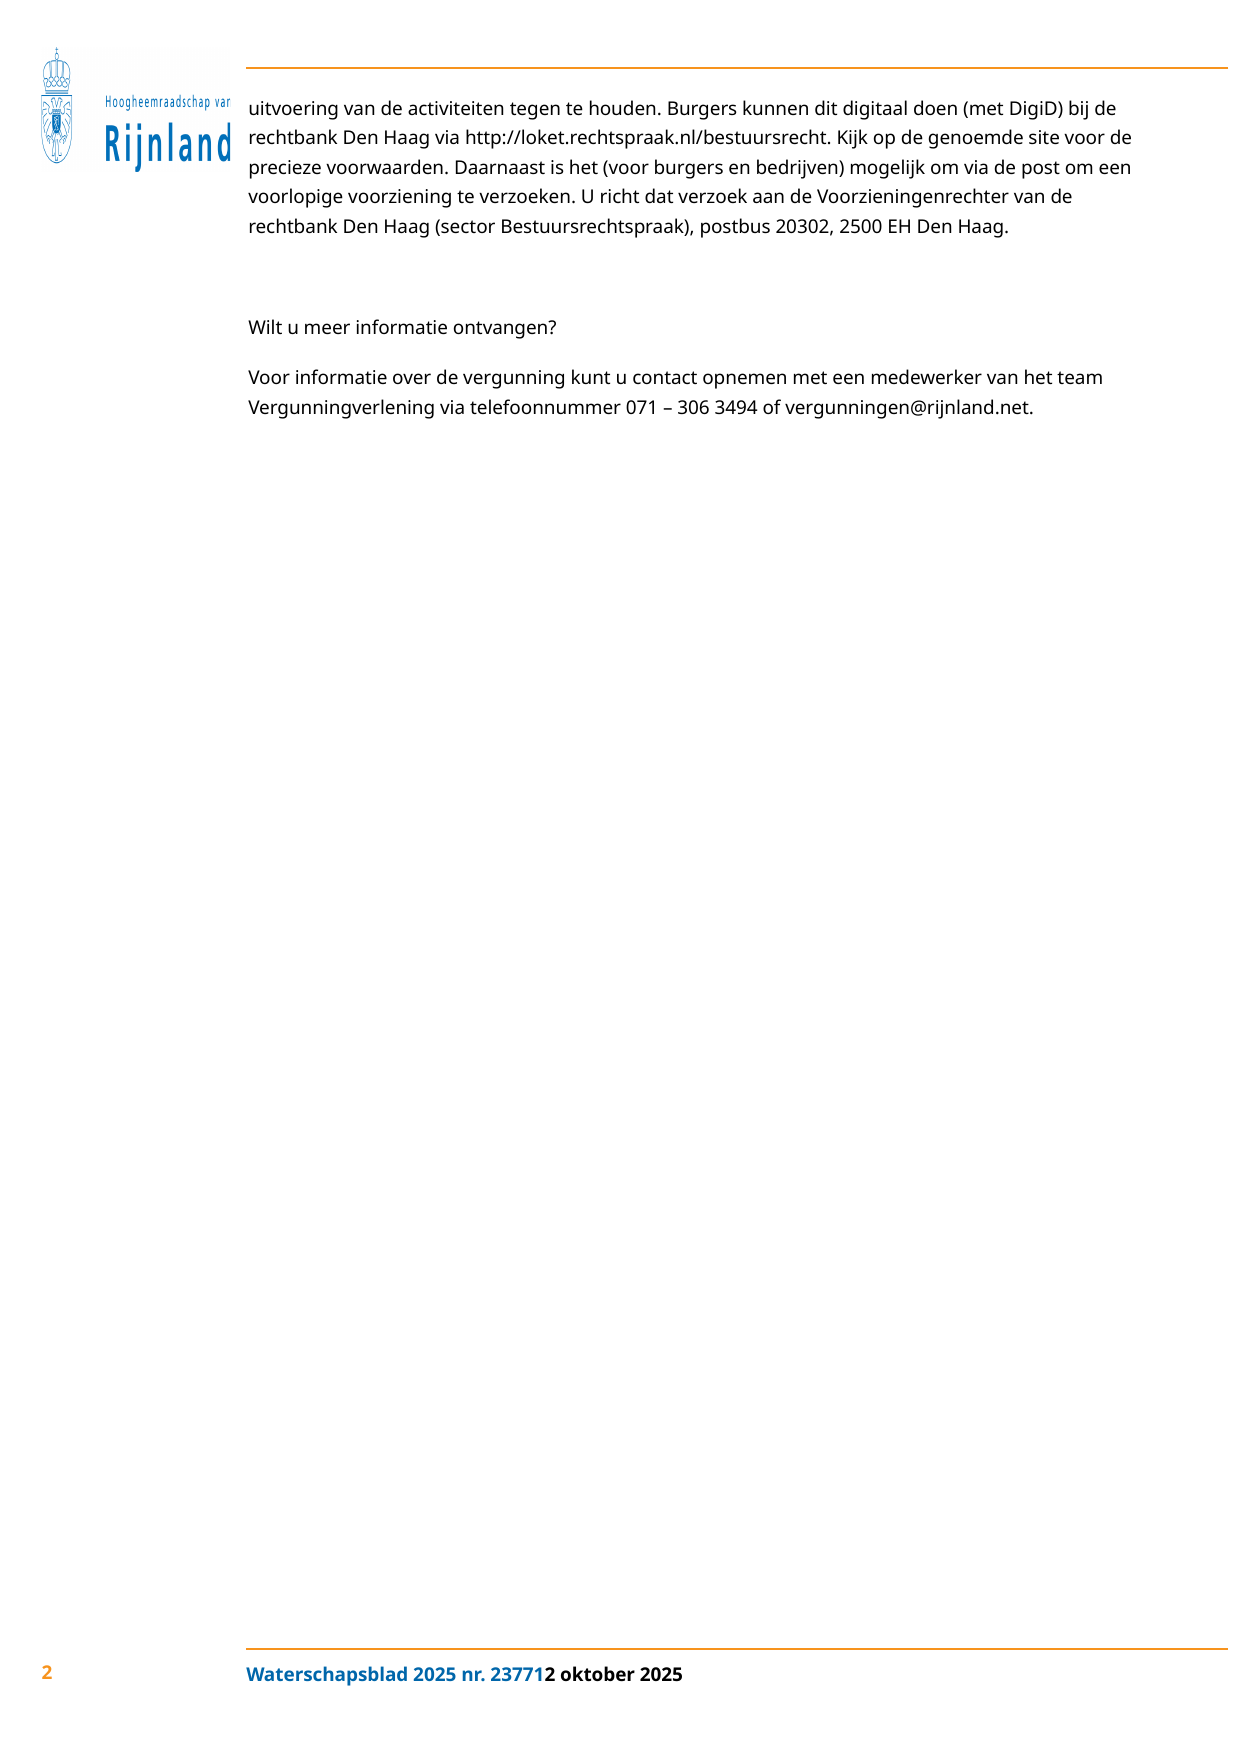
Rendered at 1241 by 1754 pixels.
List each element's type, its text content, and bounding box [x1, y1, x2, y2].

text Voor informatie over de vergunning kunt u contact opnemen met een medewerker van het team Vergunningverlening via telefoonnummer 071 – 306 3494 of vergunningen@rijnland.net. [248, 364, 1152, 420]
picture [41, 47, 231, 172]
text Wilt u meer informatie ontvangen? [248, 314, 1152, 340]
text uitvoering van de activiteiten tegen te houden. Burgers kunnen dit digitaal doen (met DigiD) bij de rechtbank Den Haag via http://loket.rechtspraak.nl/bestuursrecht. Kijk op de genoemde site voor de precieze voorwaarden. Daarnaast is het (voor burgers en bedrijven) mogelijk om via de post om een voorlopige voorziening te verzoeken. U richt dat verzoek aan de Voorzieningenrechter van de rechtbank Den Haag (sector Bestuursrechtspraak), postbus 20302, 2500 EH Den Haag. [248, 95, 1152, 239]
